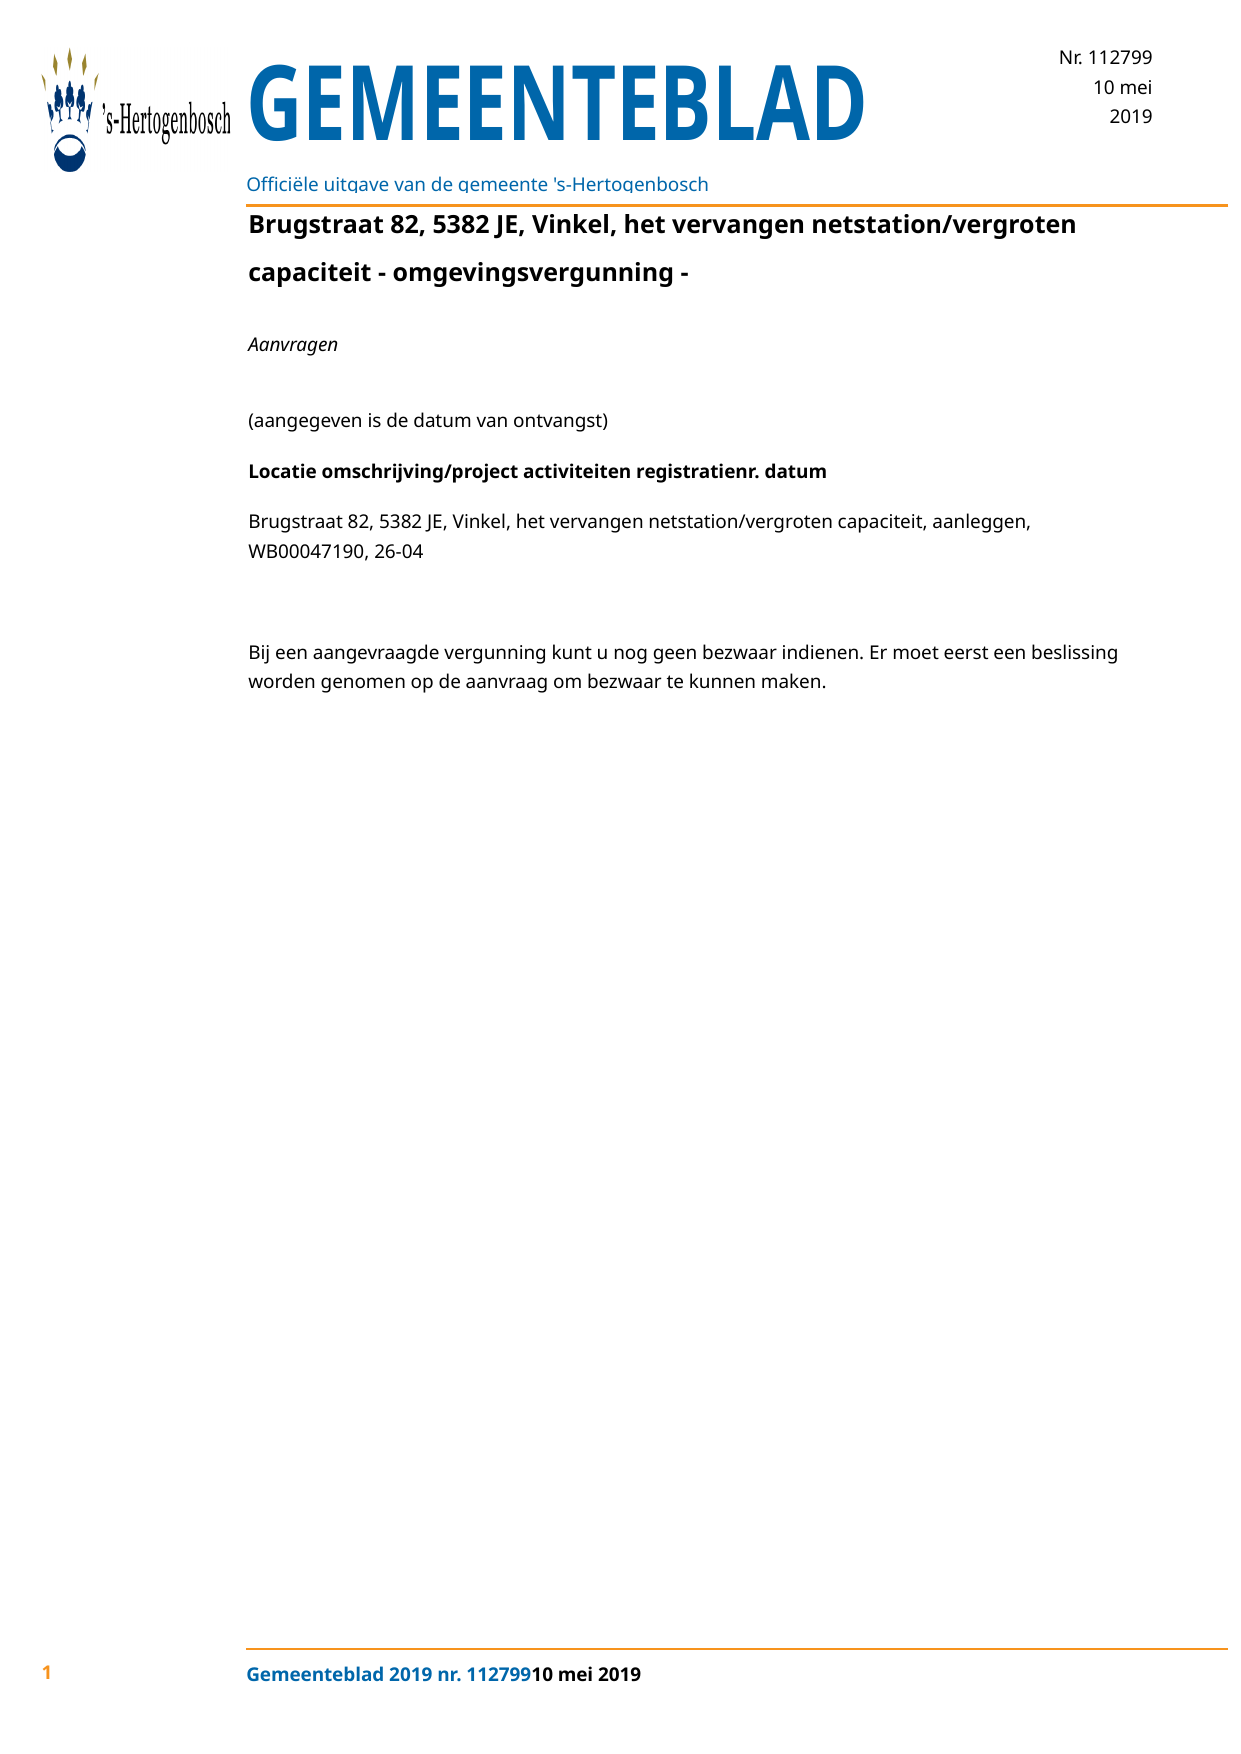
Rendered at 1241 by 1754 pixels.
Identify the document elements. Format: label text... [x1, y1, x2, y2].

text Bij een aangevraagde vergunning kunt u nog geen bezwaar indienen. Er moet eerst een beslissing worden genomen op de aanvraag om bezwaar te kunnen maken. [248, 639, 1152, 694]
text Brugstraat 82, 5382 JE, Vinkel, het vervangen netstation/vergroten capaciteit, aanleggen, WB00047190, 26-04 [248, 508, 1152, 564]
text Aanvragen [248, 331, 1152, 357]
picture [41, 47, 231, 172]
text Brugstraat 82, 5382 JE, Vinkel, het vervangen netstation/vergroten capaciteit - omgevingsvergunning - [248, 207, 1152, 288]
text Locatie omschrijving/project activiteiten registratienr. datum [248, 458, 1152, 484]
text (aangegeven is de datum van ontvangst) [248, 408, 1152, 433]
